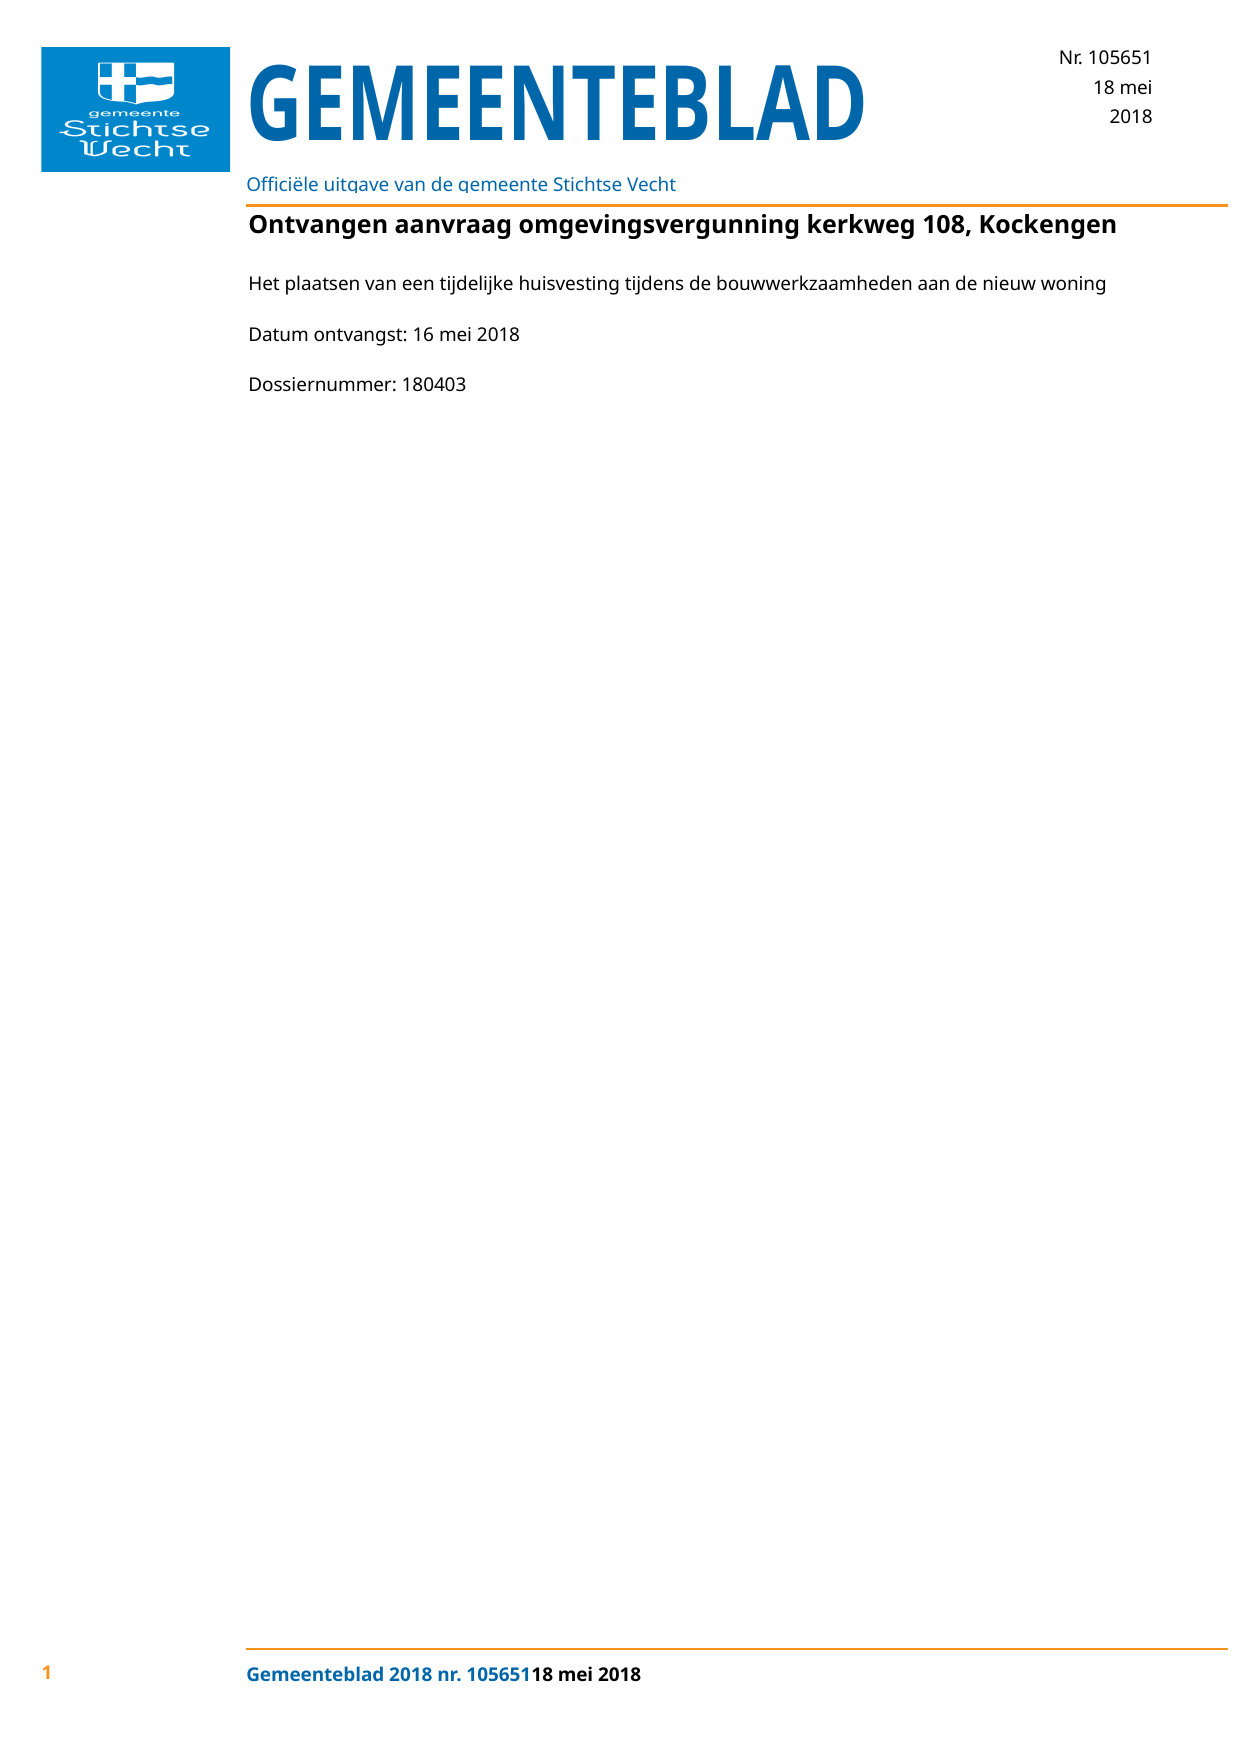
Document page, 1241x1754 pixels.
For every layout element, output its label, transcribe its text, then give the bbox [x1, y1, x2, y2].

picture [137, 63, 174, 103]
text Het plaatsen van een tijdelijke huisvesting tijdens de bouwwerkzaamheden aan de nieuw woning [248, 270, 1152, 296]
text Dossiernummer: 180403 [248, 371, 1152, 397]
text Ontvangen aanvraag omgevingsvergunning kerkweg 108, Kockengen [248, 207, 1152, 241]
text Datum ontvangst: 16 mei 2018 [248, 321, 1152, 346]
picture [99, 63, 135, 101]
